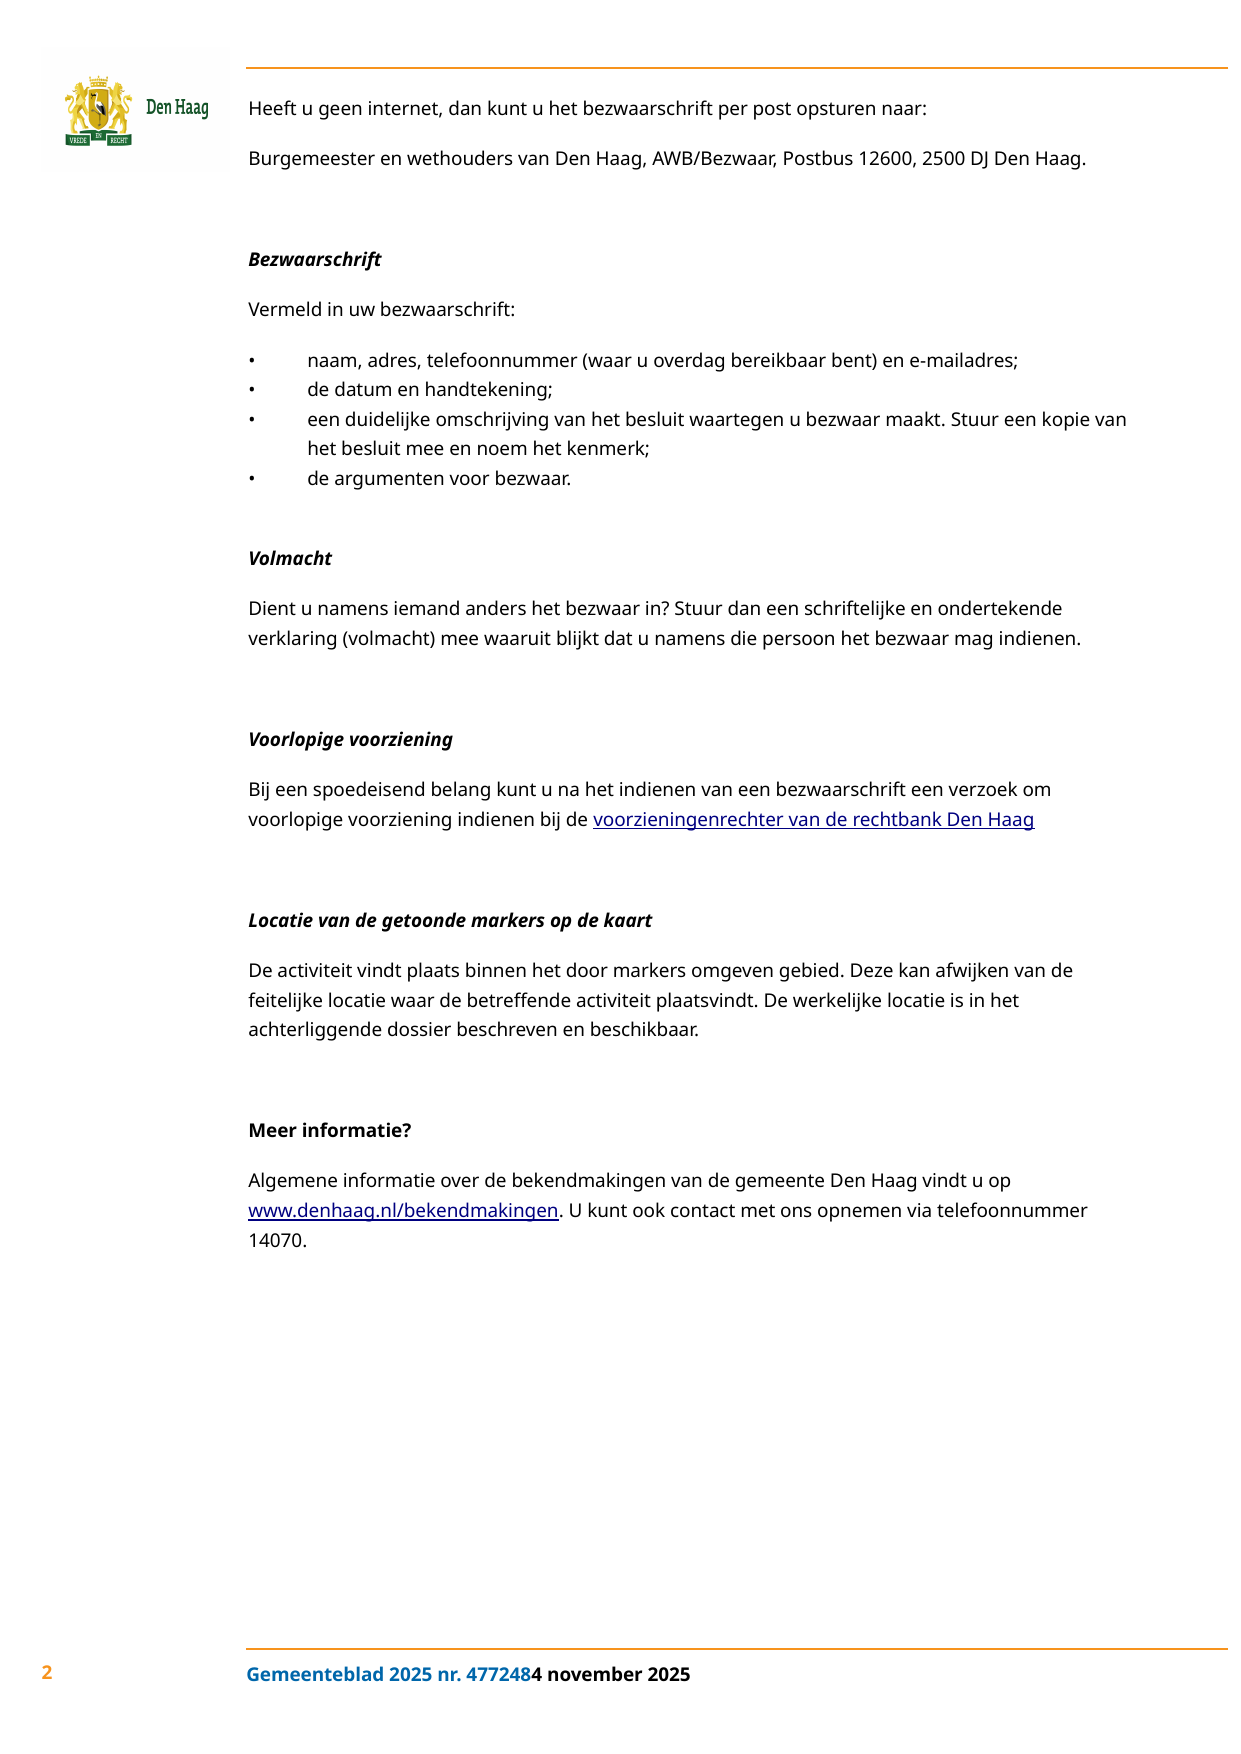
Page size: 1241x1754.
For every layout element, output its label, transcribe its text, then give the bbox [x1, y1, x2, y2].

text Meer informatie? [248, 1117, 1152, 1143]
list de argumenten voor bezwaar. [248, 465, 1152, 491]
text Burgemeester en wethouders van Den Haag, AWB/Bezwaar, Postbus 12600, 2500 DJ Den Haag. [248, 145, 1152, 171]
list de datum en handtekening; [248, 376, 1152, 402]
text Locatie van de getoonde markers op de kaart [248, 907, 1152, 933]
picture [41, 47, 231, 172]
text Volmacht [248, 545, 1152, 571]
text Heeft u geen internet, dan kunt u het bezwaarschrift per post opsturen naar: [248, 95, 1152, 121]
list een duidelijke omschrijving van het besluit waartegen u bezwaar maakt. Stuur een kopie van het besluit mee en noem het kenmerk; [248, 406, 1152, 461]
text Dient u namens iemand anders het bezwaar in? Stuur dan een schriftelijke en ondertekende verklaring (volmacht) mee waaruit blijkt dat u namens die persoon het bezwaar mag indienen. [248, 596, 1152, 651]
text Algemene informatie over de bekendmakingen van de gemeente Den Haag vindt u op www.denhaag.nl/bekendmakingen. U kunt ook contact met ons opnemen via telefoonnummer 14070. [248, 1168, 1152, 1253]
text Vermeld in uw bezwaarschrift: [248, 296, 1152, 322]
text Bij een spoedeisend belang kunt u na het indienen van een bezwaarschrift een verzoek om voorlopige voorziening indienen bij de voorzieningenrechter van de rechtbank Den Haag [248, 776, 1152, 832]
text De activiteit vindt plaats binnen het door markers omgeven gebied. Deze kan afwijken van de feitelijke locatie waar de betreffende activiteit plaatsvindt. De werkelijke locatie is in het achterliggende dossier beschreven en beschikbaar. [248, 957, 1152, 1042]
text Bezwaarschrift [248, 246, 1152, 272]
text Voorlopige voorziening [248, 726, 1152, 752]
list naam, adres, telefoonnummer (waar u overdag bereikbaar bent) en e-mailadres; [248, 347, 1152, 373]
